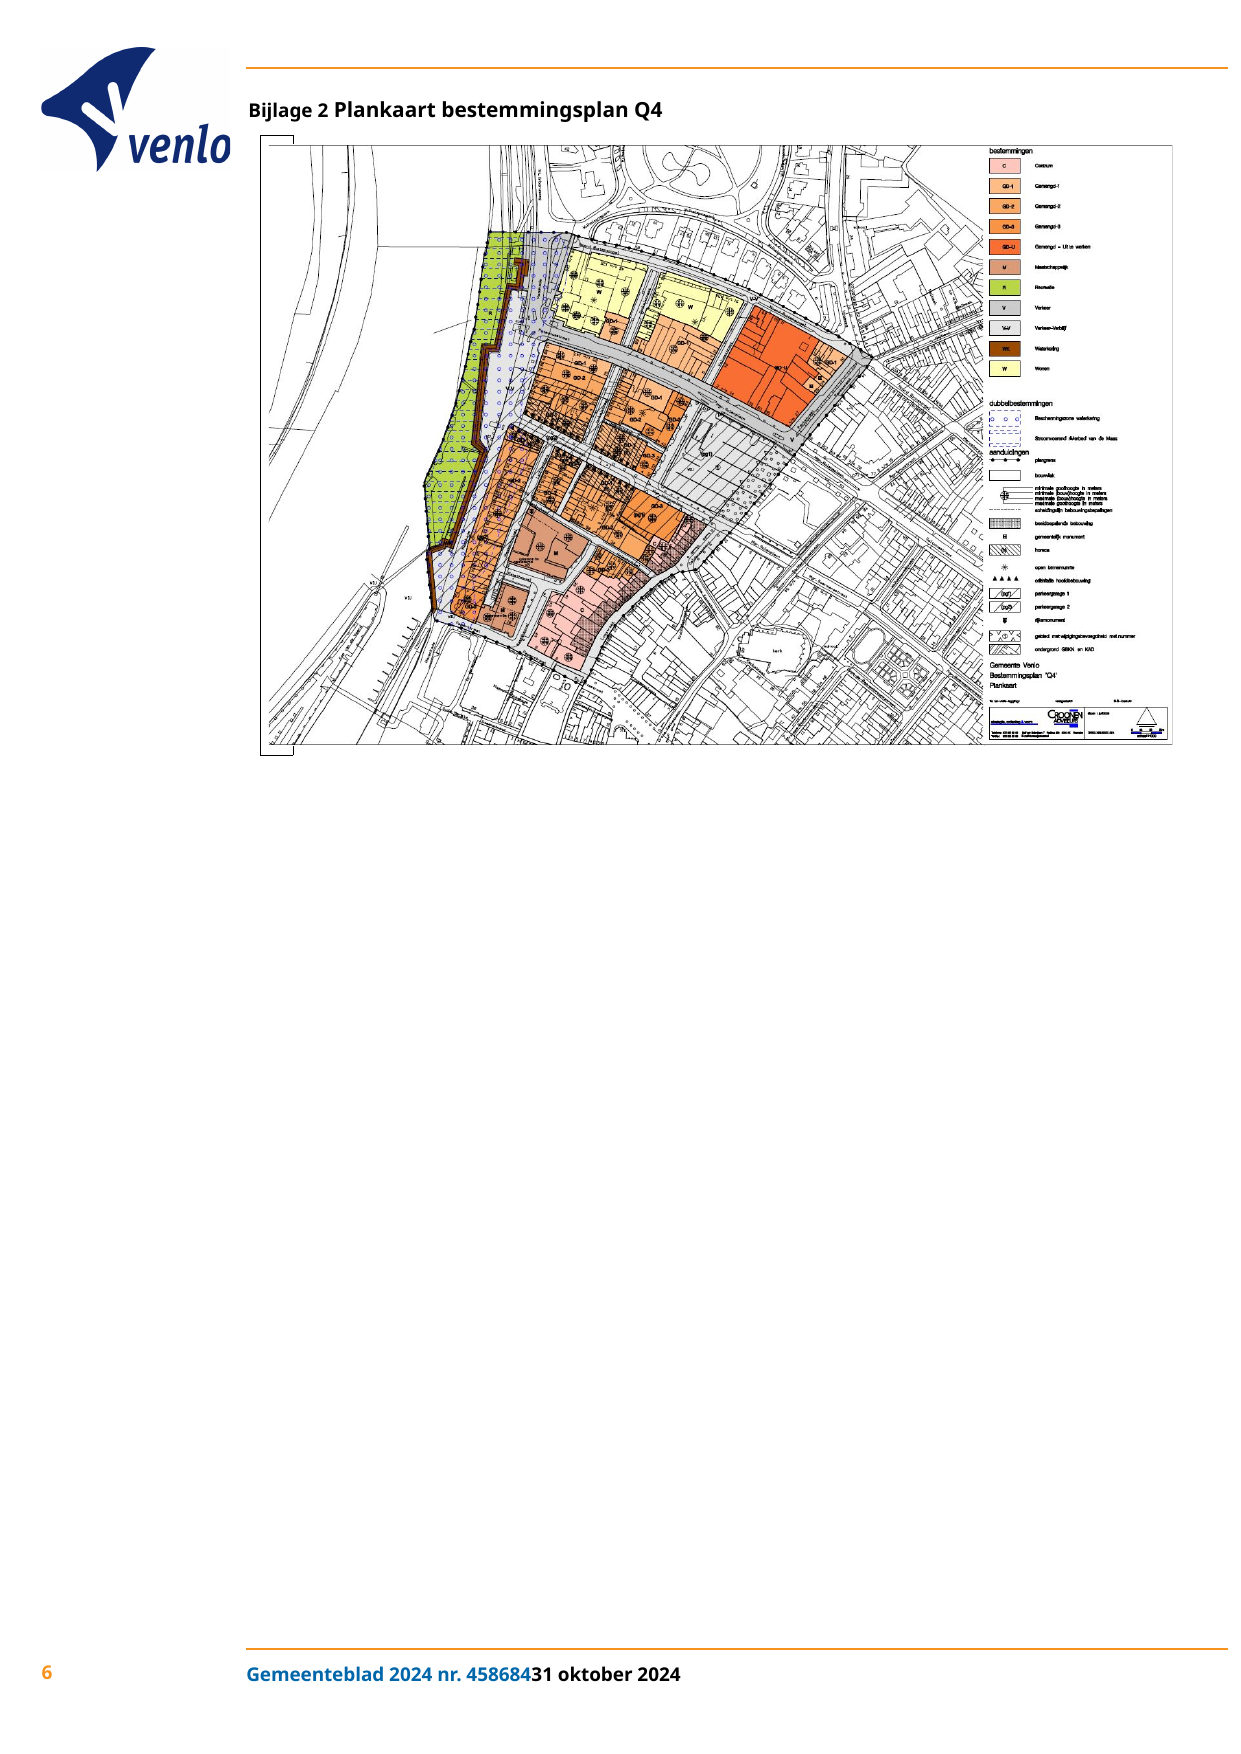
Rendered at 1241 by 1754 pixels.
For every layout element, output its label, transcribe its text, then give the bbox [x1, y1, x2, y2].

text Bijlage 2 Plankaart bestemmingsplan Q4 [248, 95, 1152, 123]
picture [268, 144, 1173, 746]
picture [41, 47, 231, 172]
